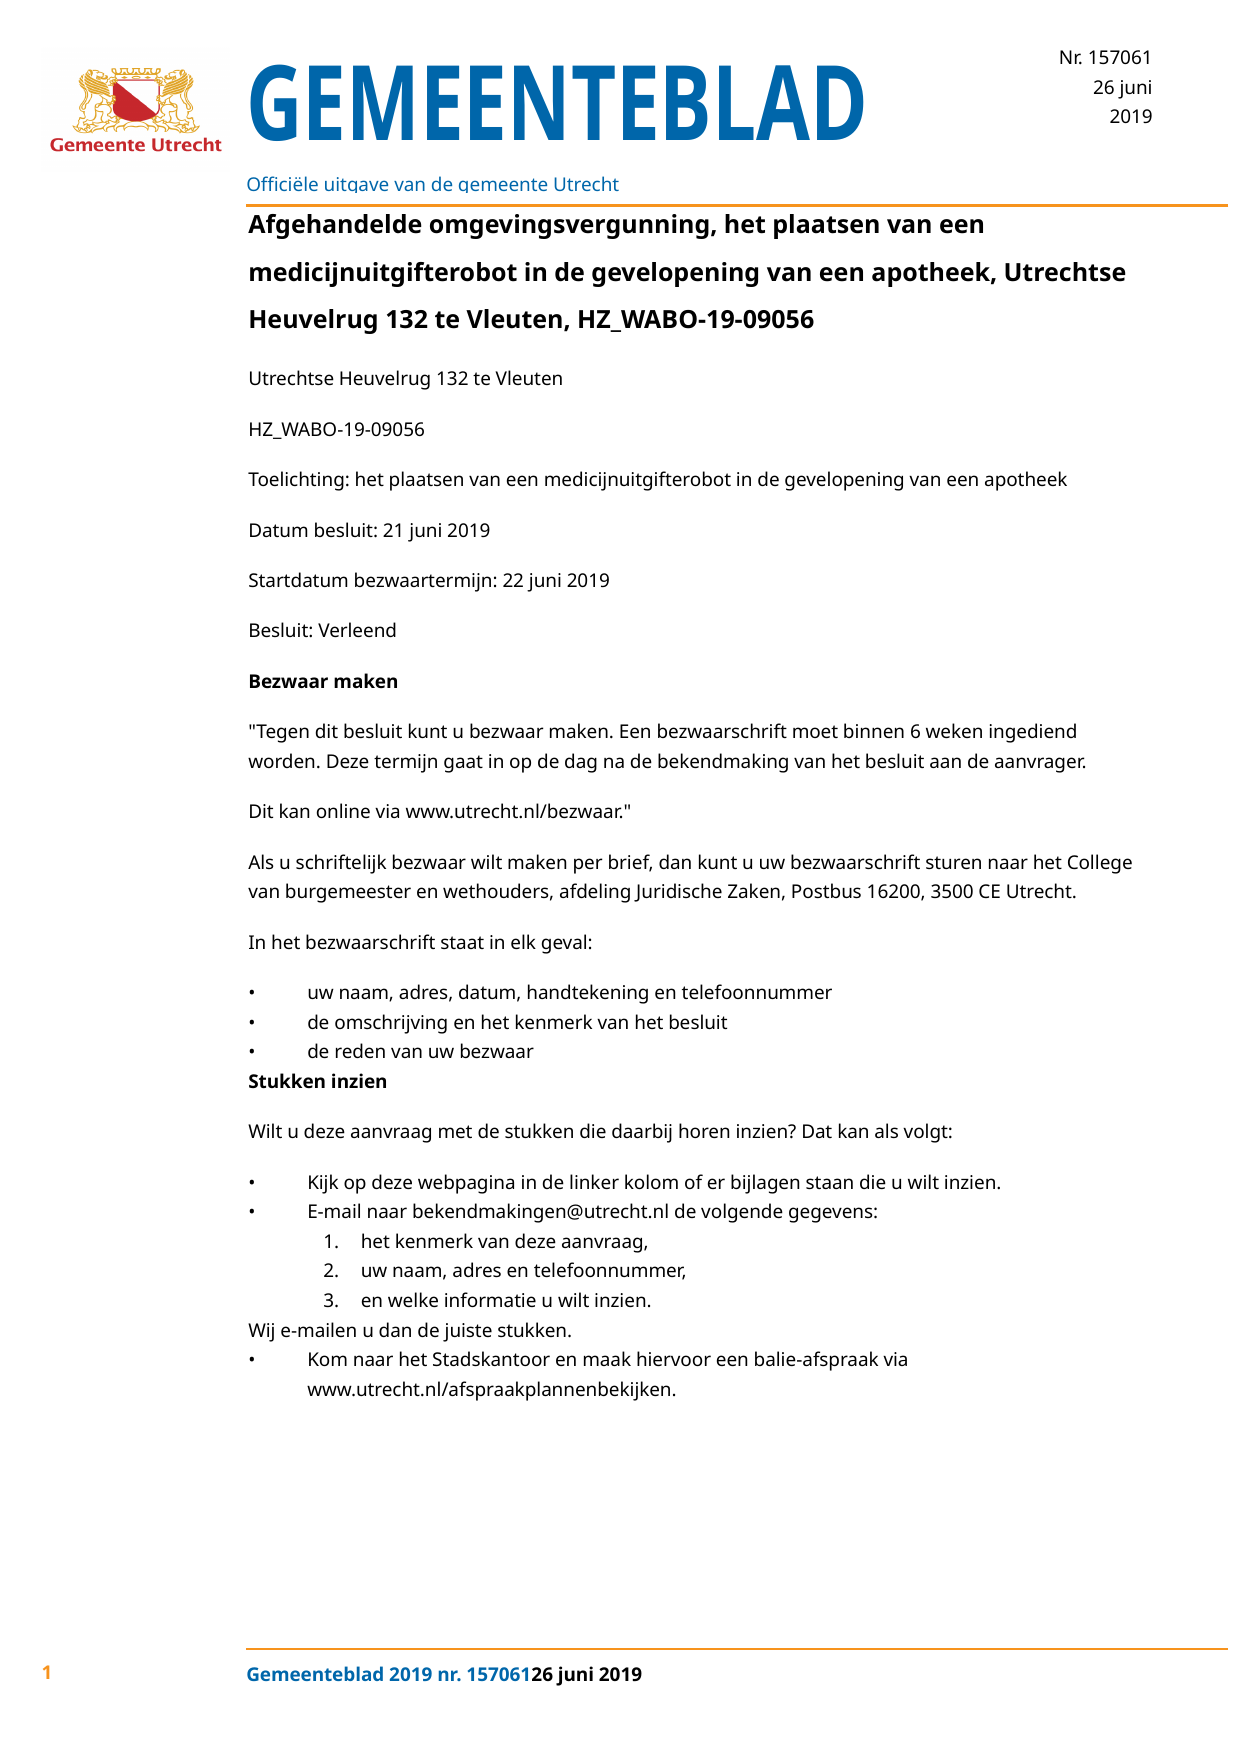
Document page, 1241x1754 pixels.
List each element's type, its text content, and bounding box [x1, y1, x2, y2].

text Wij e-mailen u dan de juiste stukken. [248, 1317, 1152, 1342]
list Kom naar het Stadskantoor en maak hiervoor een balie-afspraak via www.utrecht.nl/afspraakplannenbekijken. [248, 1346, 1152, 1402]
text Besluit: Verleend [248, 618, 1152, 643]
text In het bezwaarschrift staat in elk geval: [248, 929, 1152, 954]
list en welke informatie u wilt inzien. [323, 1287, 1152, 1313]
list de omschrijving en het kenmerk van het besluit [248, 1009, 1152, 1034]
text HZ_WABO-19-09056 [248, 416, 1152, 442]
list de reden van uw bezwaar [248, 1038, 1152, 1064]
list Kijk op deze webpagina in de linker kolom of er bijlagen staan die u wilt inzien. [248, 1169, 1152, 1194]
text Wilt u deze aanvraag met de stukken die daarbij horen inzien? Dat kan als volgt: [248, 1118, 1152, 1144]
text Dit kan online via www.utrecht.nl/bezwaar." [248, 798, 1152, 824]
picture [41, 47, 231, 172]
text Datum besluit: 21 juni 2019 [248, 517, 1152, 542]
text Als u schriftelijk bezwaar wilt maken per brief, dan kunt u uw bezwaarschrift sturen naar het College van burgemeester en wethouders, afdeling Juridische Zaken, Postbus 16200, 3500 CE Utrecht. [248, 849, 1152, 904]
text Stukken inzien [248, 1068, 1152, 1094]
list het kenmerk van deze aanvraag, [323, 1228, 1152, 1254]
text Startdatum bezwaartermijn: 22 juni 2019 [248, 567, 1152, 593]
text Bezwaar maken [248, 668, 1152, 694]
text Utrechtse Heuvelrug 132 te Vleuten [248, 366, 1152, 391]
list E-mail naar bekendmakingen@utrecht.nl de volgende gegevens: [248, 1198, 1152, 1224]
list uw naam, adres en telefoonnummer, [323, 1258, 1152, 1283]
text Afgehandelde omgevingsvergunning, het plaatsen van een medicijnuitgifterobot in de gevelopening van een apotheek, Utrechtse Heuvelrug 132 te Vleuten, HZ_WABO-19-09056 [248, 207, 1152, 336]
list uw naam, adres, datum, handtekening en telefoonnummer [248, 979, 1152, 1005]
text Toelichting: het plaatsen van een medicijnuitgifterobot in de gevelopening van een apotheek [248, 466, 1152, 492]
text "Tegen dit besluit kunt u bezwaar maken. Een bezwaarschrift moet binnen 6 weken ingediend worden. Deze termijn gaat in op de dag na de bekendmaking van het besluit aan de aanvrager. [248, 718, 1152, 774]
